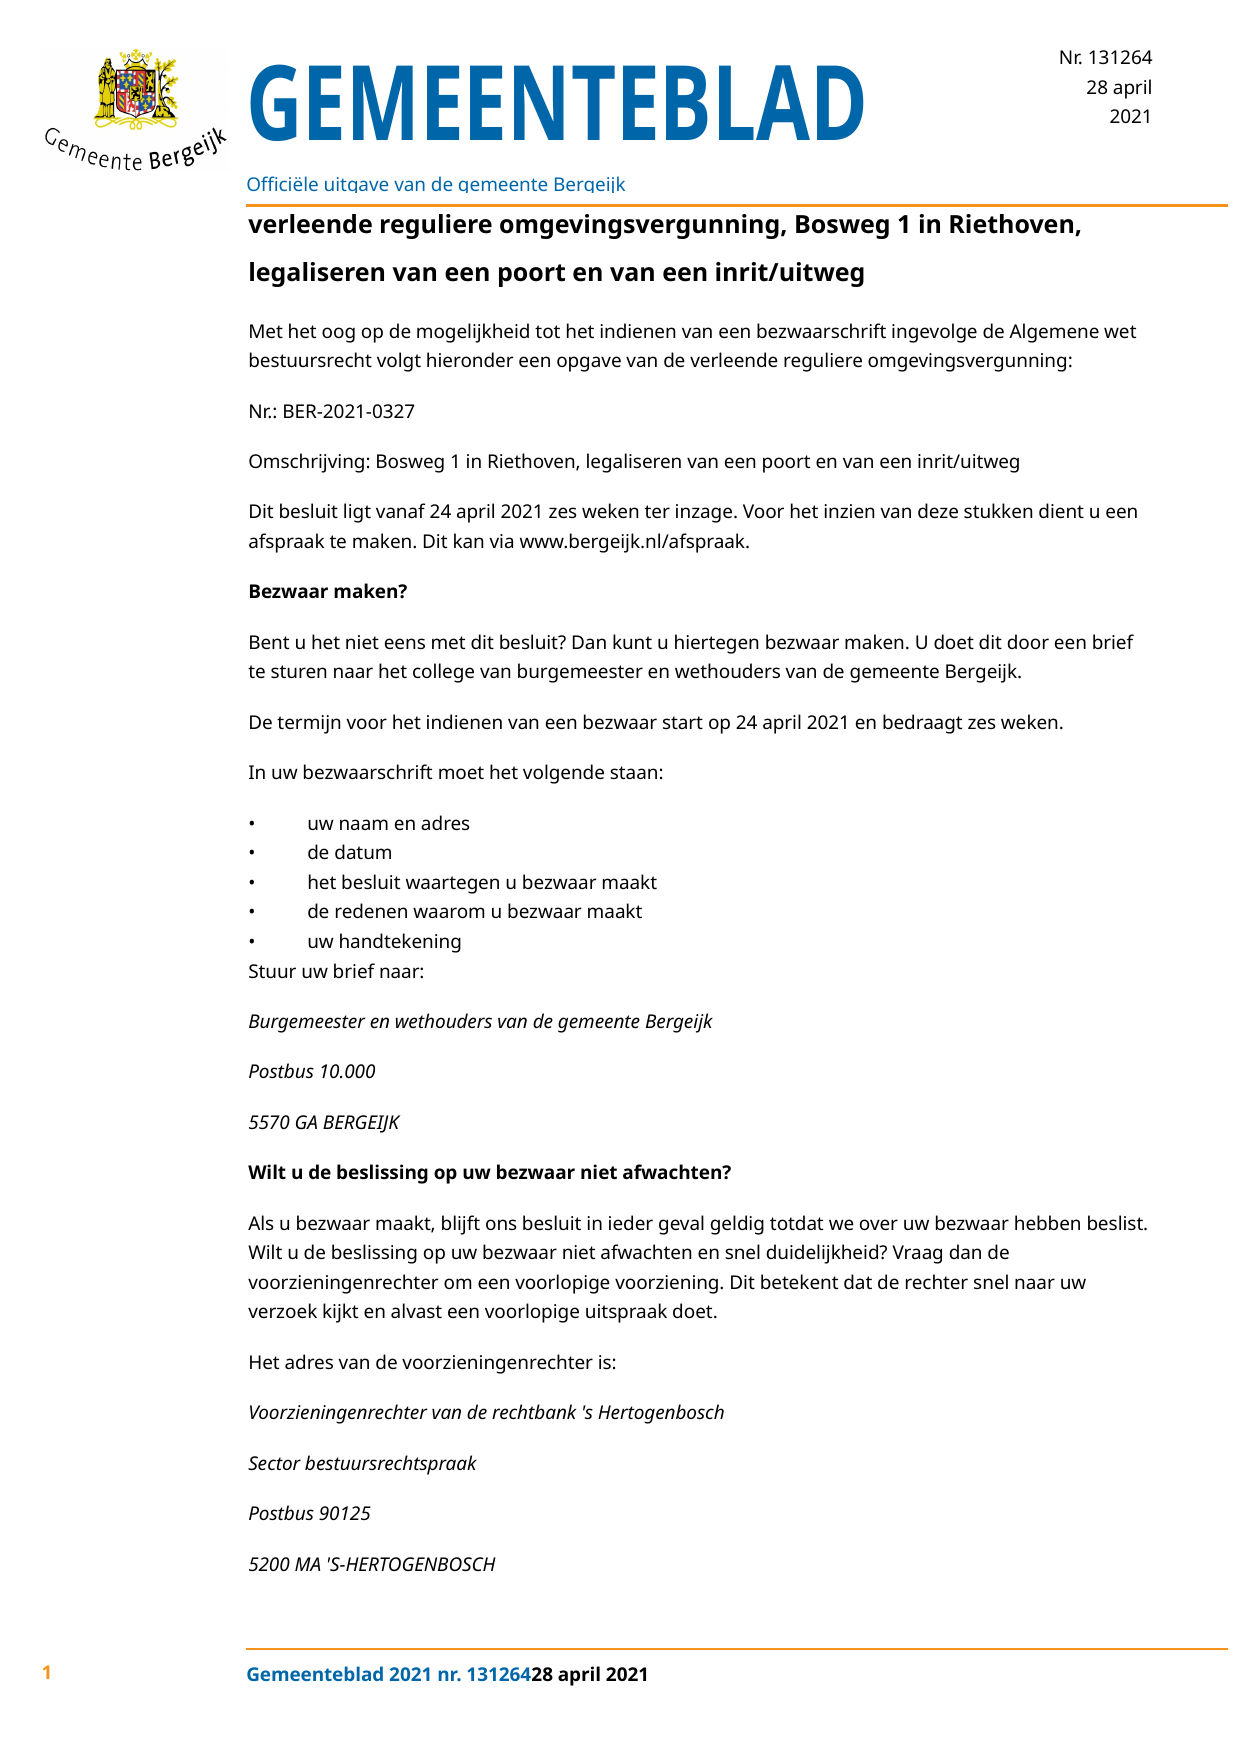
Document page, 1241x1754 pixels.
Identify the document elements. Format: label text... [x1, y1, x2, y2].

text Postbus 10.000 [248, 1059, 1152, 1084]
text Burgemeester en wethouders van de gemeente Bergeijk [248, 1008, 1152, 1034]
list de redenen waarom u bezwaar maakt [248, 899, 1152, 924]
text Stuur uw brief naar: [248, 958, 1152, 984]
list uw naam en adres [248, 810, 1152, 836]
text De termijn voor het indienen van een bezwaar start op 24 april 2021 en bedraagt zes weken. [248, 709, 1152, 735]
picture [41, 47, 231, 172]
text Met het oog op de mogelijkheid tot het indienen van een bezwaarschrift ingevolge de Algemene wet bestuursrecht volgt hieronder een opgave van de verleende reguliere omgevingsvergunning: [248, 318, 1152, 373]
text Het adres van de voorzieningenrechter is: [248, 1349, 1152, 1375]
text In uw bezwaarschrift moet het volgende staan: [248, 759, 1152, 785]
text Sector bestuursrechtspraak [248, 1450, 1152, 1476]
list uw handtekening [248, 928, 1152, 954]
text Nr.: BER-2021-0327 [248, 398, 1152, 424]
text Bezwaar maken? [248, 579, 1152, 604]
text 5200 MA 'S-HERTOGENBOSCH [248, 1551, 1152, 1577]
text Als u bezwaar maakt, blijft ons besluit in ieder geval geldig totdat we over uw bezwaar hebben beslist. Wilt u de beslissing op uw bezwaar niet afwachten en snel duidelijkheid? Vraag dan de voorzieningenrechter om een voorlopige voorziening. Dit betekent dat de rechter snel naar uw verzoek kijkt en alvast een voorlopige uitspraak doet. [248, 1210, 1152, 1324]
text Dit besluit ligt vanaf 24 april 2021 zes weken ter inzage. Voor het inzien van deze stukken dient u een afspraak te maken. Dit kan via www.bergeijk.nl/afspraak. [248, 499, 1152, 554]
text verleende reguliere omgevingsvergunning, Bosweg 1 in Riethoven, legaliseren van een poort en van een inrit/uitweg [248, 207, 1152, 288]
text 5570 GA BERGEIJK [248, 1109, 1152, 1135]
list het besluit waartegen u bezwaar maakt [248, 869, 1152, 895]
text Voorzieningenrechter van de rechtbank 's Hertogenbosch [248, 1399, 1152, 1425]
text Bent u het niet eens met dit besluit? Dan kunt u hiertegen bezwaar maken. U doet dit door een brief te sturen naar het college van burgemeester en wethouders van de gemeente Bergeijk. [248, 629, 1152, 684]
list de datum [248, 839, 1152, 865]
text Wilt u de beslissing op uw bezwaar niet afwachten? [248, 1159, 1152, 1185]
text Postbus 90125 [248, 1500, 1152, 1526]
text Omschrijving: Bosweg 1 in Riethoven, legaliseren van een poort en van een inrit/uitweg [248, 448, 1152, 474]
